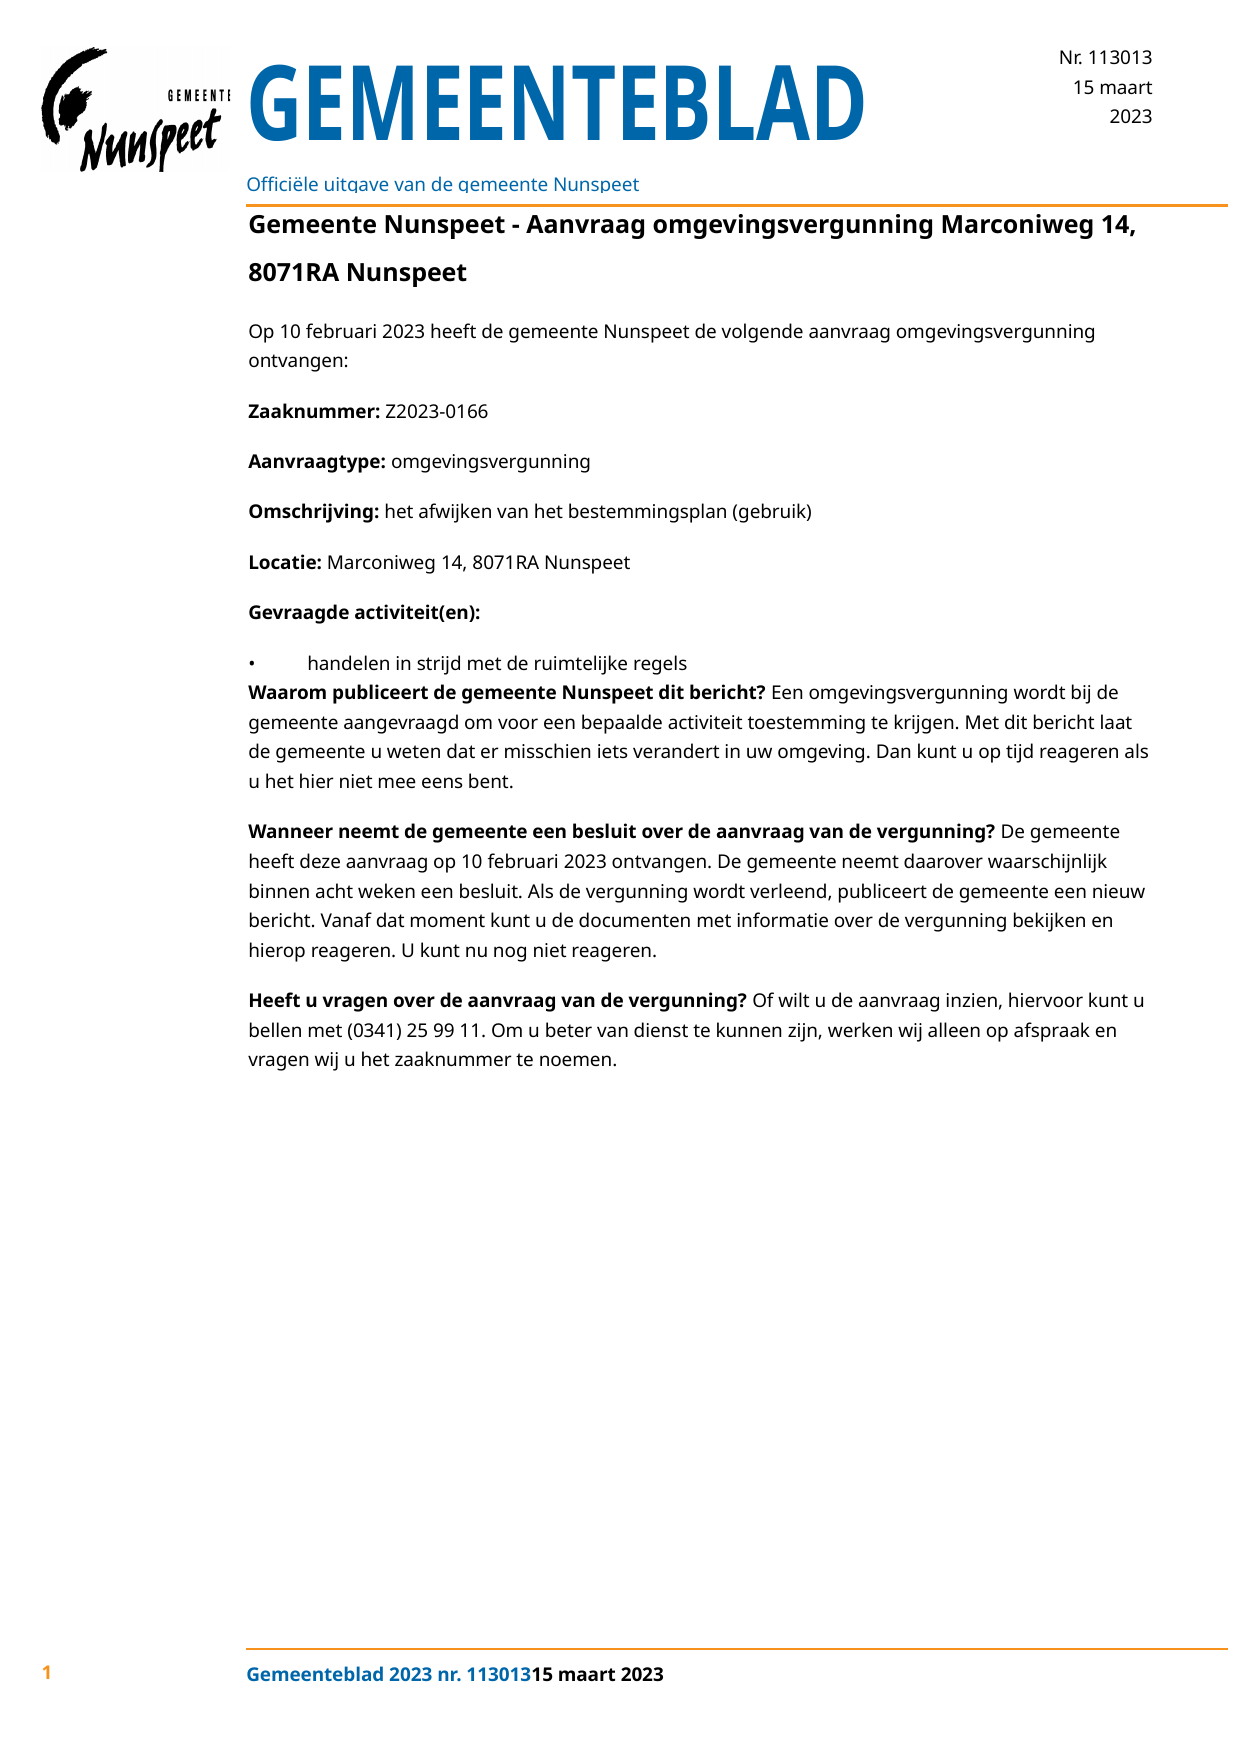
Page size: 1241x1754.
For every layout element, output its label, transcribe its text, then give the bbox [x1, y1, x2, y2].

text Locatie: Marconiweg 14, 8071RA Nunspeet [248, 549, 1152, 575]
text Gevraagde activiteit(en): [248, 599, 1152, 625]
text Heeft u vragen over de aanvraag van de vergunning? Of wilt u de aanvraag inzien, hiervoor kunt u bellen met (0341) 25 99 11. Om u beter van dienst te kunnen zijn, werken wij alleen op afspraak en vragen wij u het zaaknummer te noemen. [248, 987, 1152, 1072]
text Omschrijving: het afwijken van het bestemmingsplan (gebruik) [248, 499, 1152, 524]
text Waarom publiceert de gemeente Nunspeet dit bericht? Een omgevingsvergunning wordt bij de gemeente aangevraagd om voor een bepaalde activiteit toestemming te krijgen. Met dit bericht laat de gemeente u weten dat er misschien iets verandert in uw omgeving. Dan kunt u op tijd reageren als u het hier niet mee eens bent. [248, 679, 1152, 794]
text Gemeente Nunspeet - Aanvraag omgevingsvergunning Marconiweg 14, 8071RA Nunspeet [248, 207, 1152, 288]
text Op 10 februari 2023 heeft de gemeente Nunspeet de volgende aanvraag omgevingsvergunning ontvangen: [248, 318, 1152, 373]
list handelen in strijd met de ruimtelijke regels [248, 650, 1152, 676]
text Wanneer neemt de gemeente een besluit over de aanvraag van de vergunning? De gemeente heeft deze aanvraag op 10 februari 2023 ontvangen. De gemeente neemt daarover waarschijnlijk binnen acht weken een besluit. Als de vergunning wordt verleend, publiceert de gemeente een nieuw bericht. Vanaf dat moment kunt u de documenten met informatie over de vergunning bekijken en hierop reageren. U kunt nu nog niet reageren. [248, 819, 1152, 963]
text Aanvraagtype: omgevingsvergunning [248, 448, 1152, 474]
text Zaaknummer: Z2023-0166 [248, 398, 1152, 424]
picture [41, 47, 231, 172]
